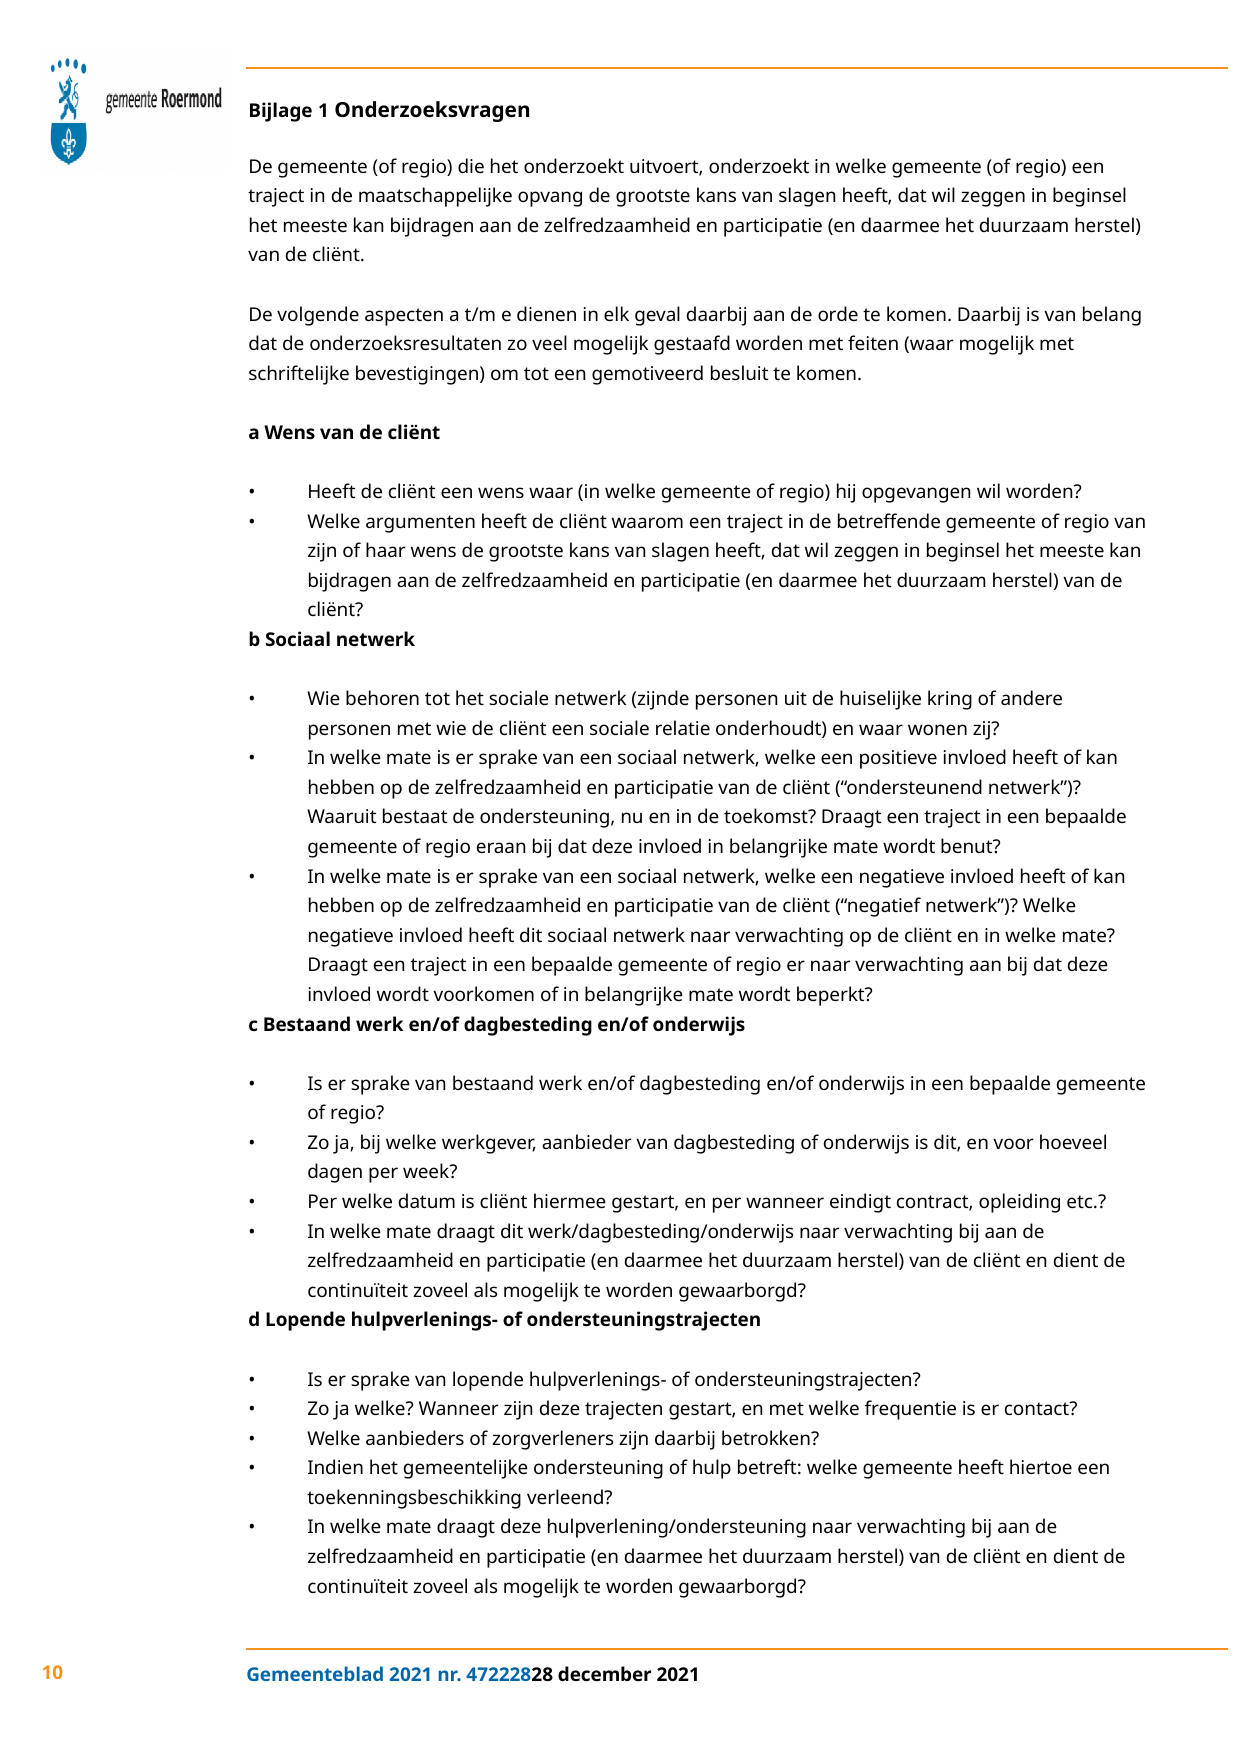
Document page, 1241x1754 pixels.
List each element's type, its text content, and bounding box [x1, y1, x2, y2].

list Welke argumenten heeft de cliënt waarom een traject in de betreffende gemeente of regio van zijn of haar wens de grootste kans van slagen heeft, dat wil zeggen in beginsel het meeste kan bijdragen aan de zelfredzaamheid en participatie (en daarmee het duurzaam herstel) van de cliënt? [248, 508, 1152, 622]
text De volgende aspecten a t/m e dienen in elk geval daarbij aan de orde te komen. Daarbij is van belang dat de onderzoeksresultaten zo veel mogelijk gestaafd worden met feiten (waar mogelijk met schriftelijke bevestigingen) om tot een gemotiveerd besluit te komen. [248, 301, 1152, 386]
list Zo ja welke? Wanneer zijn deze trajecten gestart, en met welke frequentie is er contact? [248, 1395, 1152, 1421]
list Heeft de cliënt een wens waar (in welke gemeente of regio) hij opgevangen wil worden? [248, 478, 1152, 504]
list In welke mate is er sprake van een sociaal netwerk, welke een negatieve invloed heeft of kan hebben op de zelfredzaamheid en participatie van de cliënt (“negatief netwerk”)? Welke negatieve invloed heeft dit sociaal netwerk naar verwachting op de cliënt en in welke mate? Draagt een traject in een bepaalde gemeente of regio er naar verwachting aan bij dat deze invloed wordt voorkomen of in belangrijke mate wordt beperkt? [248, 863, 1152, 1007]
list In welke mate draagt dit werk/dagbesteding/onderwijs naar verwachting bij aan de zelfredzaamheid en participatie (en daarmee het duurzaam herstel) van de cliënt en dient de continuïteit zoveel als mogelijk te worden gewaarborgd? [248, 1218, 1152, 1303]
list In welke mate is er sprake van een sociaal netwerk, welke een positieve invloed heeft of kan hebben op de zelfredzaamheid en participatie van de cliënt (“ondersteunend netwerk”)? Waaruit bestaat de ondersteuning, nu en in de toekomst? Draagt een traject in een bepaalde gemeente of regio eraan bij dat deze invloed in belangrijke mate wordt benut? [248, 744, 1152, 859]
text b Sociaal netwerk [248, 626, 1152, 652]
list Zo ja, bij welke werkgever, aanbieder van dagbesteding of onderwijs is dit, en voor hoeveel dagen per week? [248, 1129, 1152, 1184]
text a Wens van de cliënt [248, 419, 1152, 445]
text c Bestaand werk en/of dagbesteding en/of onderwijs [248, 1011, 1152, 1037]
list Is er sprake van lopende hulpverlenings- of ondersteuningstrajecten? [248, 1366, 1152, 1392]
list Indien het gemeentelijke ondersteuning of hulp betreft: welke gemeente heeft hiertoe een toekenningsbeschikking verleend? [248, 1454, 1152, 1510]
text Bijlage 1 Onderzoeksvragen [248, 95, 1152, 123]
list Welke aanbieders of zorgverleners zijn daarbij betrokken? [248, 1425, 1152, 1451]
text De gemeente (of regio) die het onderzoekt uitvoert, onderzoekt in welke gemeente (of regio) een traject in de maatschappelijke opvang de grootste kans van slagen heeft, dat wil zeggen in beginsel het meeste kan bijdragen aan de zelfredzaamheid en participatie (en daarmee het duurzaam herstel) van de cliënt. [248, 153, 1152, 267]
picture [41, 47, 231, 172]
list Per welke datum is cliënt hiermee gestart, en per wanneer eindigt contract, opleiding etc.? [248, 1188, 1152, 1214]
list Is er sprake van bestaand werk en/of dagbesteding en/of onderwijs in een bepaalde gemeente of regio? [248, 1070, 1152, 1125]
list In welke mate draagt deze hulpverlening/ondersteuning naar verwachting bij aan de zelfredzaamheid en participatie (en daarmee het duurzaam herstel) van de cliënt en dient de continuïteit zoveel als mogelijk te worden gewaarborgd? [248, 1514, 1152, 1599]
text d Lopende hulpverlenings- of ondersteuningstrajecten [248, 1307, 1152, 1332]
list Wie behoren tot het sociale netwerk (zijnde personen uit de huiselijke kring of andere personen met wie de cliënt een sociale relatie onderhoudt) en waar wonen zij? [248, 685, 1152, 741]
